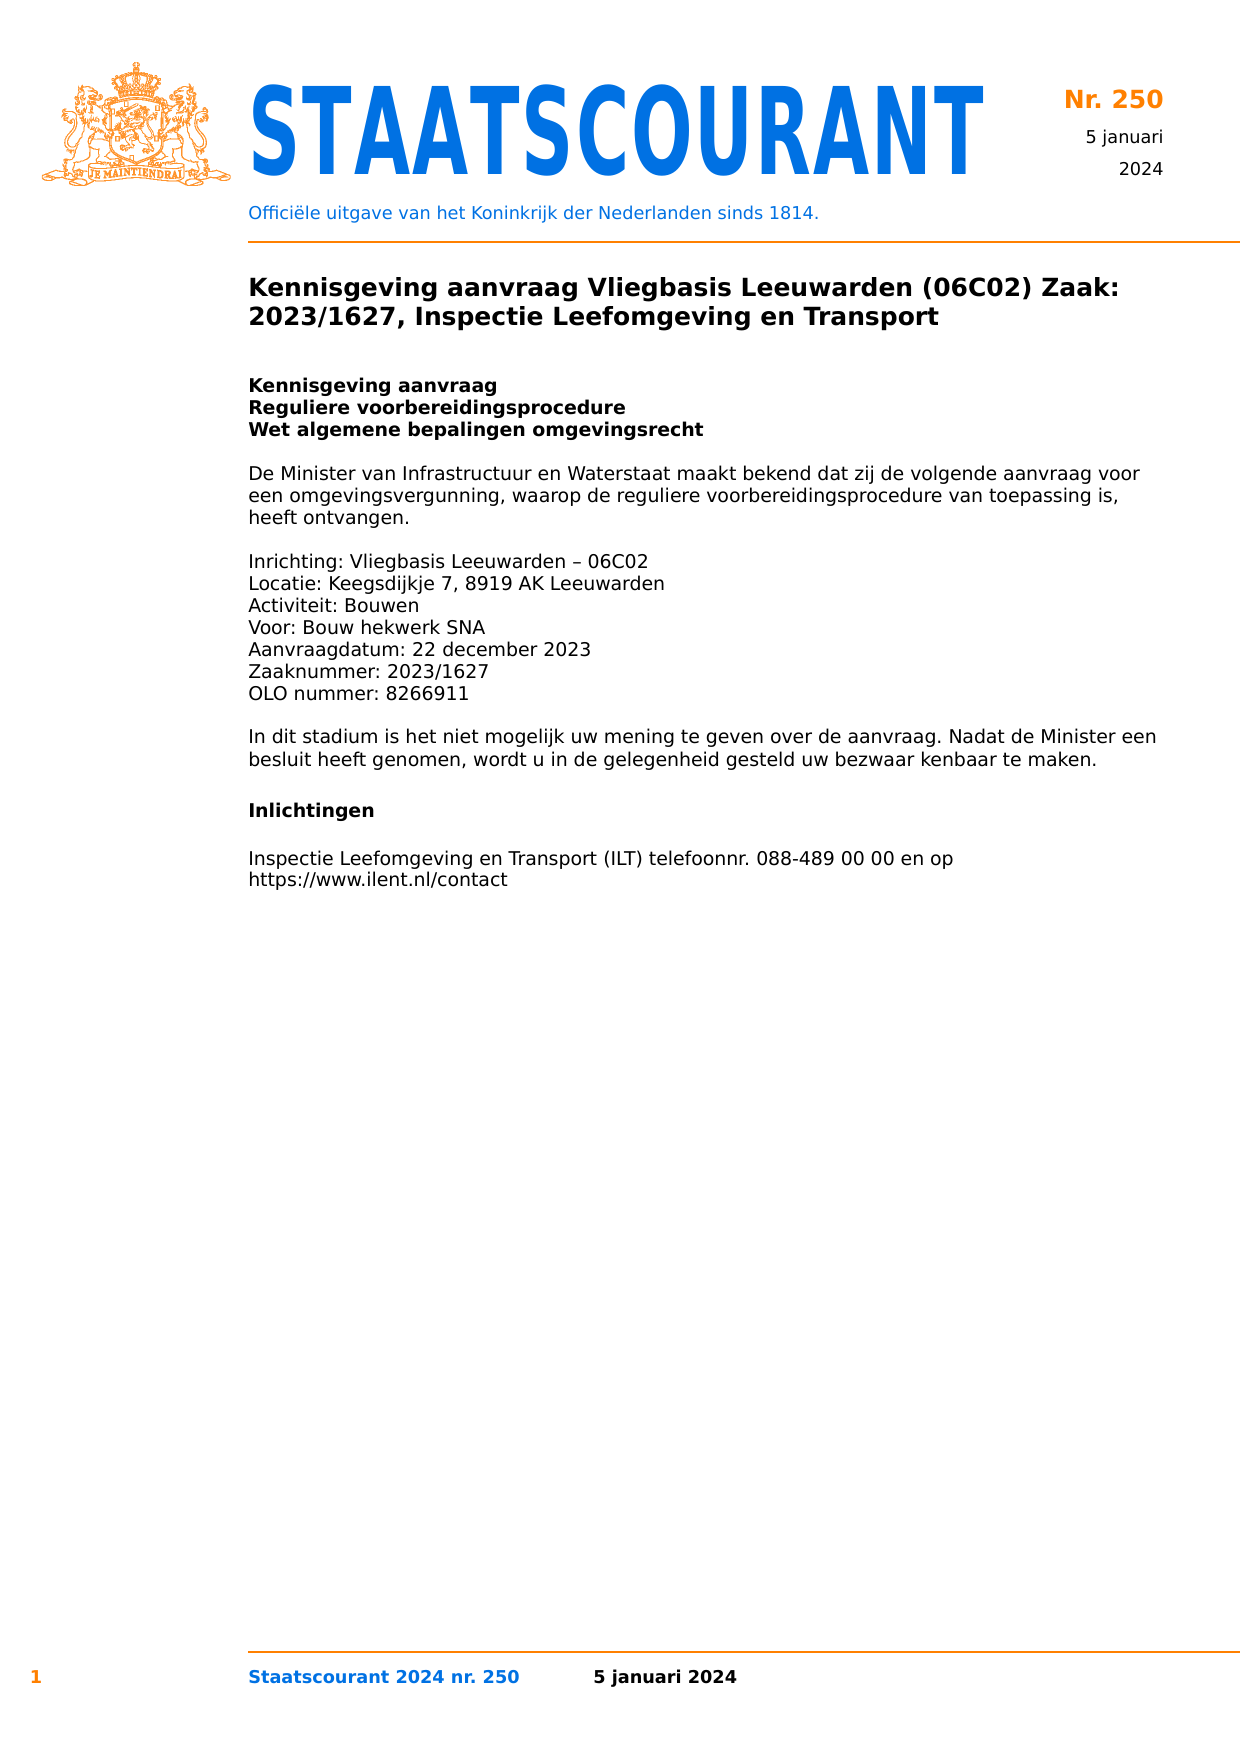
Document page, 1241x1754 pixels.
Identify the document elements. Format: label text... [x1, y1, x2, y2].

text Reguliere voorbereidingsprocedure [248, 397, 1163, 419]
text Wet algemene bepalingen omgevingsrecht [248, 419, 1163, 441]
table_header Nr. 250 [998, 62, 1240, 121]
table_header [25, 62, 248, 241]
table_header STAATSCOURANT [248, 62, 998, 203]
text Activiteit: Bouwen [248, 595, 1163, 617]
table_cell Officiële uitgave van het Koninkrijk der Nederlanden sinds 1814. [248, 203, 1240, 241]
text Inrichting: Vliegbasis Leeuwarden – 06C02 [248, 551, 1163, 573]
picture [41, 62, 231, 186]
text Locatie: Keegsdijkje 7, 8919 AK Leeuwarden [248, 573, 1163, 595]
subtitle Inlichtingen [248, 800, 1163, 822]
text In dit stadium is het niet mogelijk uw mening te geven over de aanvraag. Nadat de Minister een besluit heeft genomen, wordt u in de gelegenheid gesteld uw bezwaar kenbaar te maken. [248, 726, 1163, 770]
text OLO nummer: 8266911 [248, 683, 1163, 704]
text De Minister van Infrastructuur en Waterstaat maakt bekend dat zij de volgende aanvraag voor een omgevingsvergunning, waarop de reguliere voorbereidingsprocedure van toepassing is, heeft ontvangen. [248, 463, 1163, 529]
text Inspectie Leefomgeving en Transport (ILT) telefoonnr. 088-489 00 00 en op https://www.ilent.nl/contact [248, 847, 1163, 891]
table_cell 5 januari [998, 121, 1240, 153]
text Zaaknummer: 2023/1627 [248, 661, 1163, 683]
subtitle Kennisgeving aanvraag Vliegbasis Leeuwarden (06C02) Zaak: 2023/1627, Inspectie Leefomgeving en Transport [248, 273, 1163, 331]
text Kennisgeving aanvraag [248, 375, 1163, 397]
text Voor: Bouw hekwerk SNA [248, 617, 1163, 639]
table_cell 2024 [998, 153, 1240, 203]
text Aanvraagdatum: 22 december 2023 [248, 639, 1163, 661]
